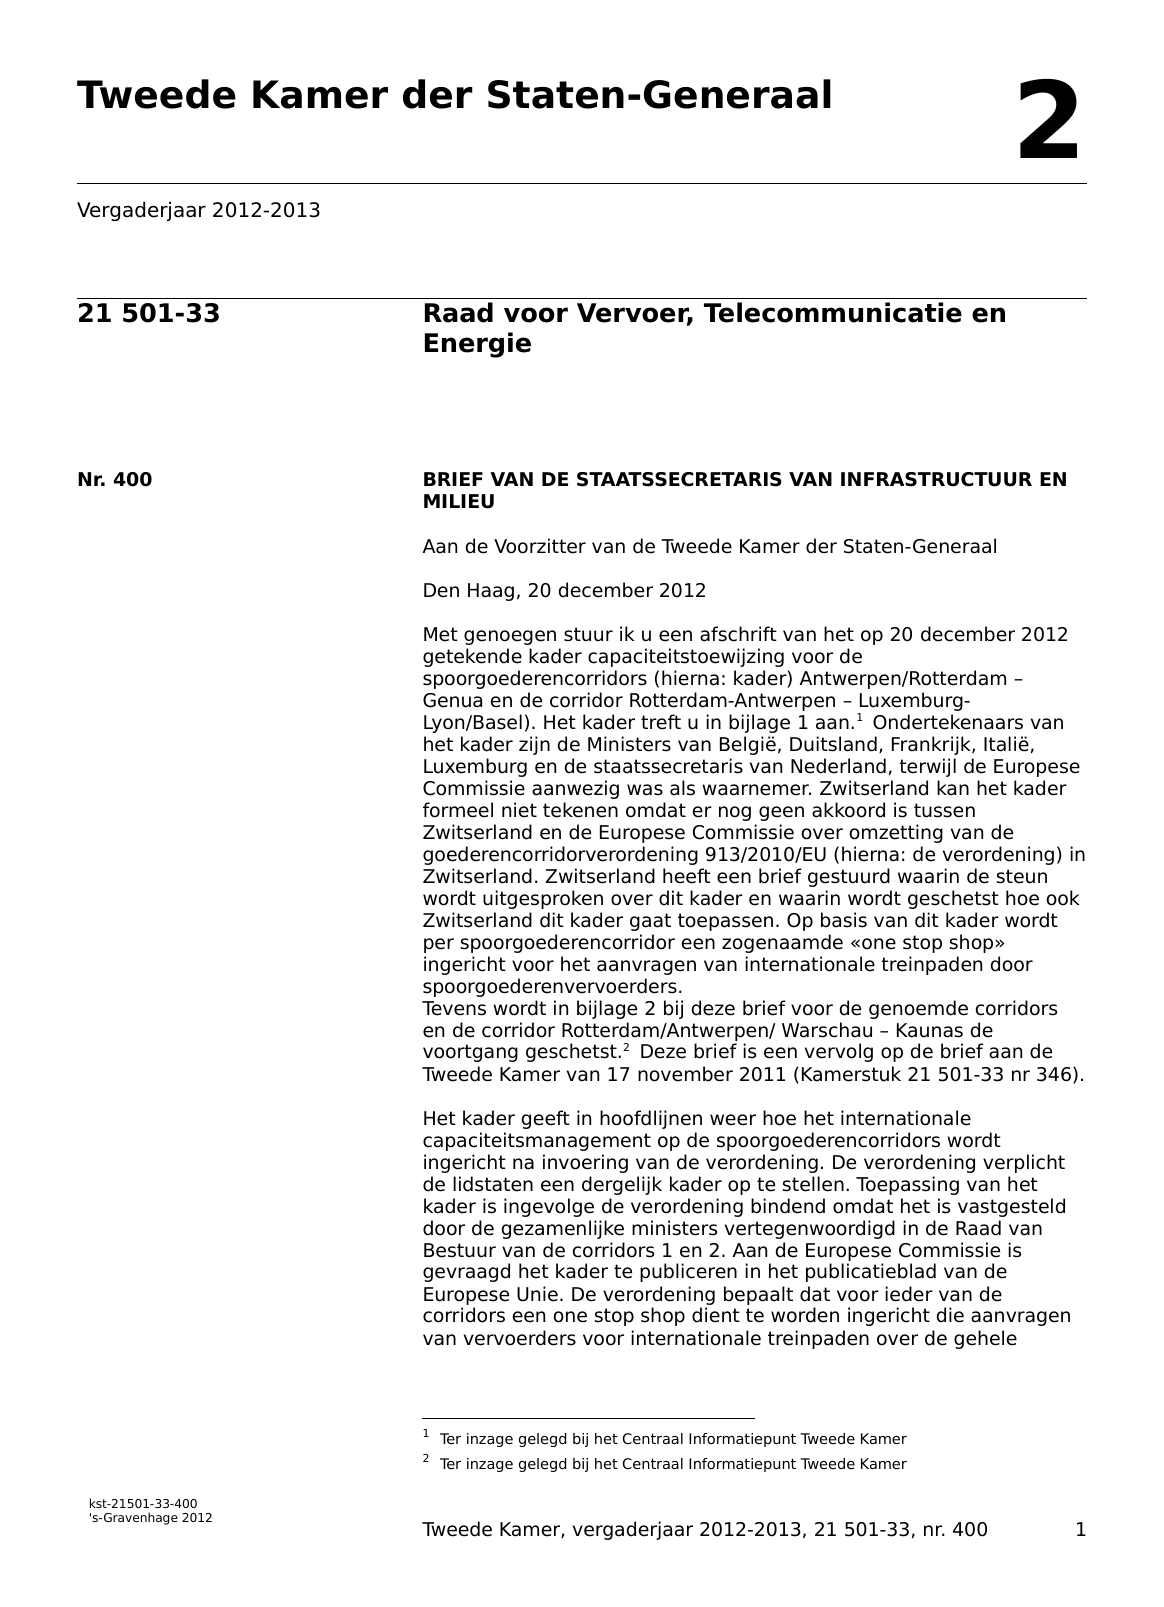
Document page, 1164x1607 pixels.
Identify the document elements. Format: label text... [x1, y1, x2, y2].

table_header 2 [886, 59, 1087, 183]
text Aan de Voorzitter van de Tweede Kamer der Staten-Generaal [422, 536, 1087, 557]
text kst-21501-33-400 [88, 1497, 323, 1511]
table_cell Vergaderjaar 2012-2013 [77, 184, 1087, 298]
text Ter inzage gelegd bij het Centraal Informatiepunt Tweede Kamer [422, 1427, 1087, 1449]
table_header Tweede Kamer der Staten-Generaal [77, 59, 886, 183]
text Ter inzage gelegd bij het Centraal Informatiepunt Tweede Kamer [422, 1452, 1087, 1474]
text Tevens wordt in bijlage 2 bij deze brief voor de genoemde corridors en de corridor Rotterdam/Antwerpen/ Warschau – Kaunas de voortgang geschetst. Deze brief is een vervolg op de brief aan de Tweede Kamer van 17 november 2011 (Kamerstuk 21 501-33 nr 346). [422, 997, 1087, 1085]
text Met genoegen stuur ik u een afschrift van het op 20 december 2012 getekende kader capaciteitstoewijzing voor de spoorgoederencorridors (hierna: kader) Antwerpen/Rotterdam – Genua en de corridor Rotterdam-Antwerpen – Luxemburg- Lyon/Basel). Het kader treft u in bijlage 1 aan. Ondertekenaars van het kader zijn de Ministers van België, Duitsland, Frankrijk, Italië, Luxemburg en de staatssecretaris van Nederland, terwijl de Europese Commissie aanwezig was als waarnemer. Zwitserland kan het kader formeel niet tekenen omdat er nog geen akkoord is tussen Zwitserland en de Europese Commissie over omzetting van de goederencorridorverordening 913/2010/EU (hierna: de verordening) in Zwitserland. Zwitserland heeft een brief gestuurd waarin de steun wordt uitgesproken over dit kader en waarin wordt geschetst hoe ook Zwitserland dit kader gaat toepassen. Op basis van dit kader wordt per spoorgoederencorridor een zogenaamde «one stop shop» ingericht voor het aanvragen van internationale treinpaden door spoorgoederenvervoerders. [422, 624, 1087, 997]
text 's-Gravenhage 2012 [88, 1511, 323, 1525]
subtitle 21 501-33 Raad voor Vervoer, Telecommunicatie en Energie [77, 299, 1087, 358]
subtitle Nr. 400 BRIEF VAN DE STAATSSECRETARIS VAN INFRASTRUCTUUR EN MILIEU [77, 469, 1087, 513]
text Het kader geeft in hoofdlijnen weer hoe het internationale capaciteitsmanagement op de spoorgoederencorridors wordt ingericht na invoering van de verordening. De verordening verplicht de lidstaten een dergelijk kader op te stellen. Toepassing van het kader is ingevolge de verordening bindend omdat het is vastgesteld door de gezamenlijke ministers vertegenwoordigd in de Raad van Bestuur van de corridors 1 en 2. Aan de Europese Commissie is gevraagd het kader te publiceren in het publicatieblad van de Europese Unie. De verordening bepaalt dat voor ieder van de corridors een one stop shop dient te worden ingericht die aanvragen van vervoerders voor internationale treinpaden over de gehele [422, 1108, 1087, 1349]
text Den Haag, 20 december 2012 [422, 580, 1087, 602]
